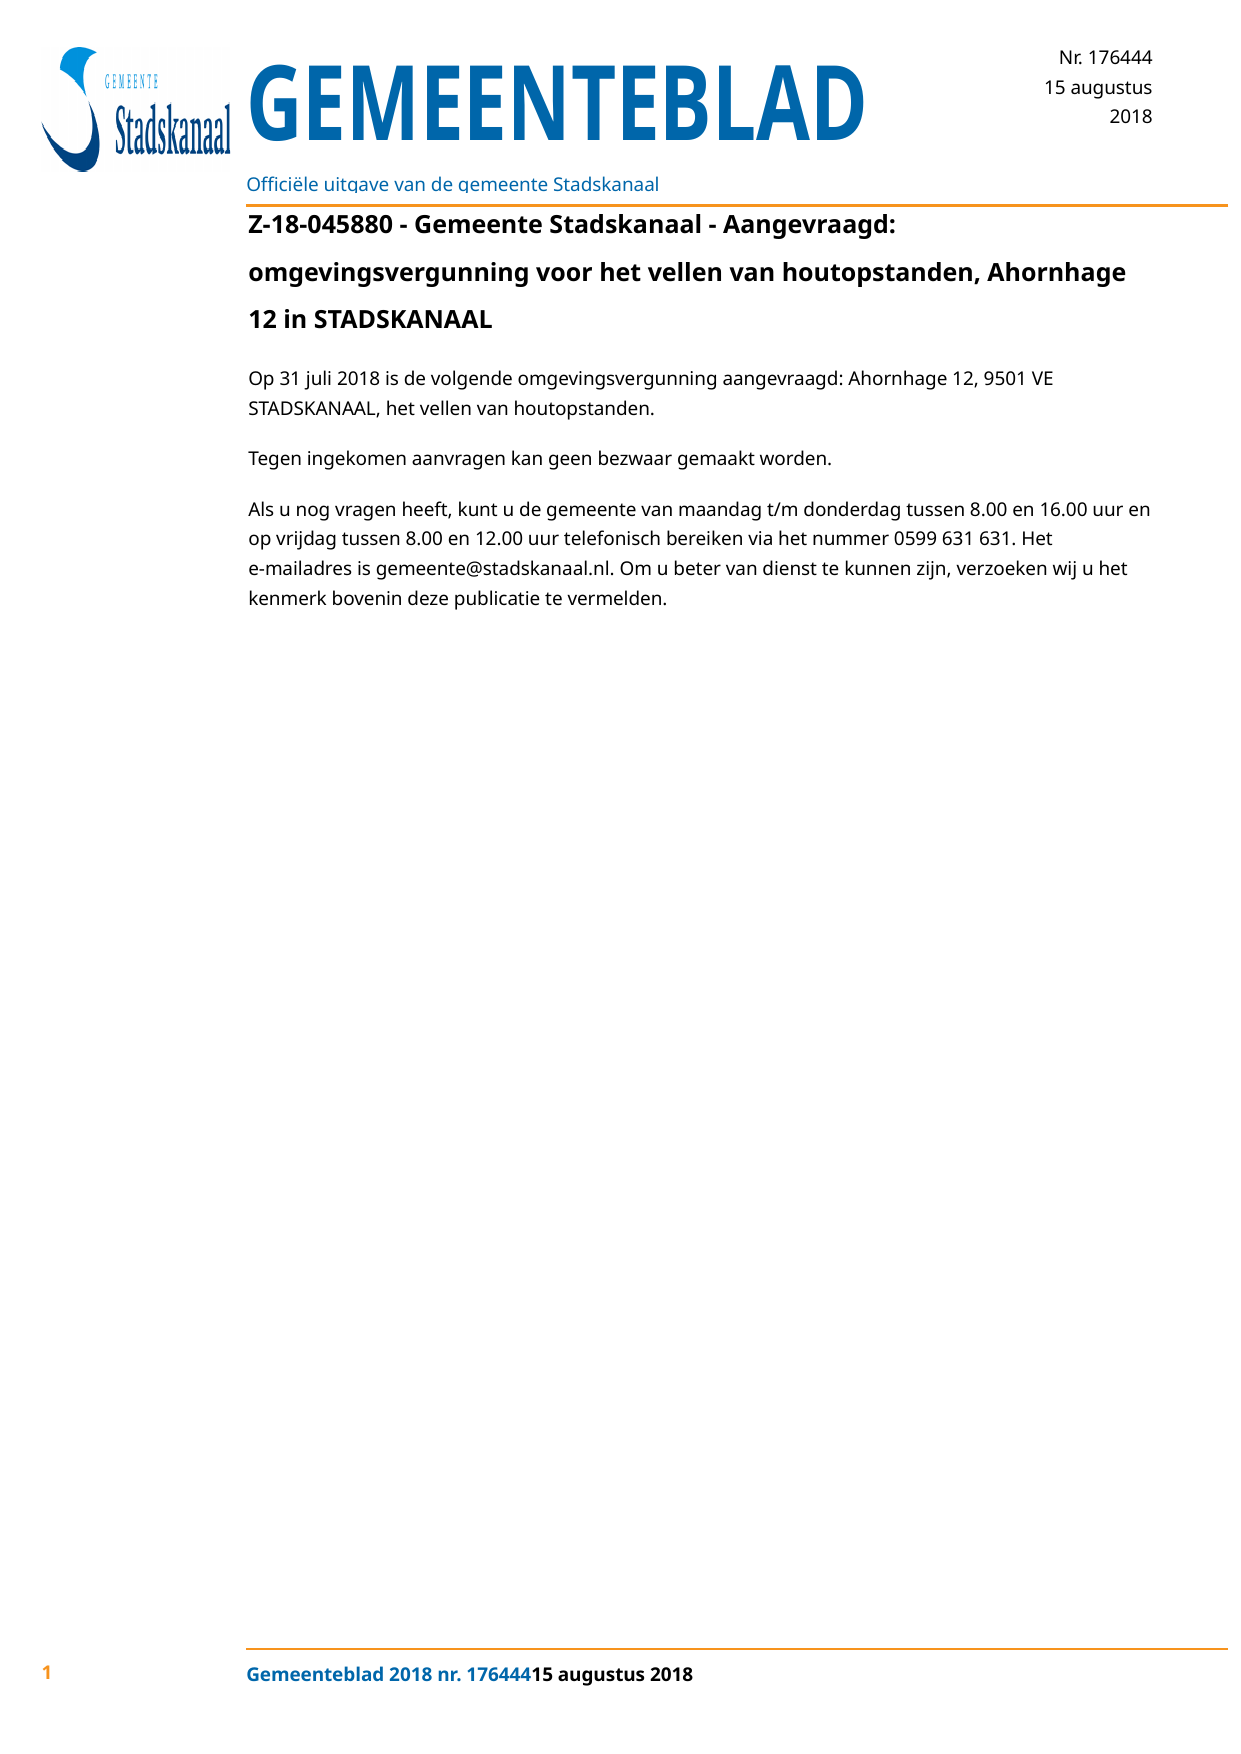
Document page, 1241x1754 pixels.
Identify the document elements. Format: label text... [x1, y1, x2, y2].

text Als u nog vragen heeft, kunt u de gemeente van maandag t/m donderdag tussen 8.00 en 16.00 uur en op vrijdag tussen 8.00 en 12.00 uur telefonisch bereiken via het nummer 0599 631 631. Het e‑mailadres is gemeente@stadskanaal.nl. Om u beter van dienst te kunnen zijn, verzoeken wij u het kenmerk bovenin deze publicatie te vermelden. [248, 496, 1152, 610]
text Op 31 juli 2018 is de volgende omgevingsvergunning aangevraagd: Ahornhage 12, 9501 VE STADSKANAAL, het vellen van houtopstanden. [248, 366, 1152, 421]
picture [41, 47, 231, 172]
text Z-18-045880 - Gemeente Stadskanaal - Aangevraagd: omgevingsvergunning voor het vellen van houtopstanden, Ahornhage 12 in STADSKANAAL [248, 207, 1152, 336]
text Tegen ingekomen aanvragen kan geen bezwaar gemaakt worden. [248, 446, 1152, 471]
